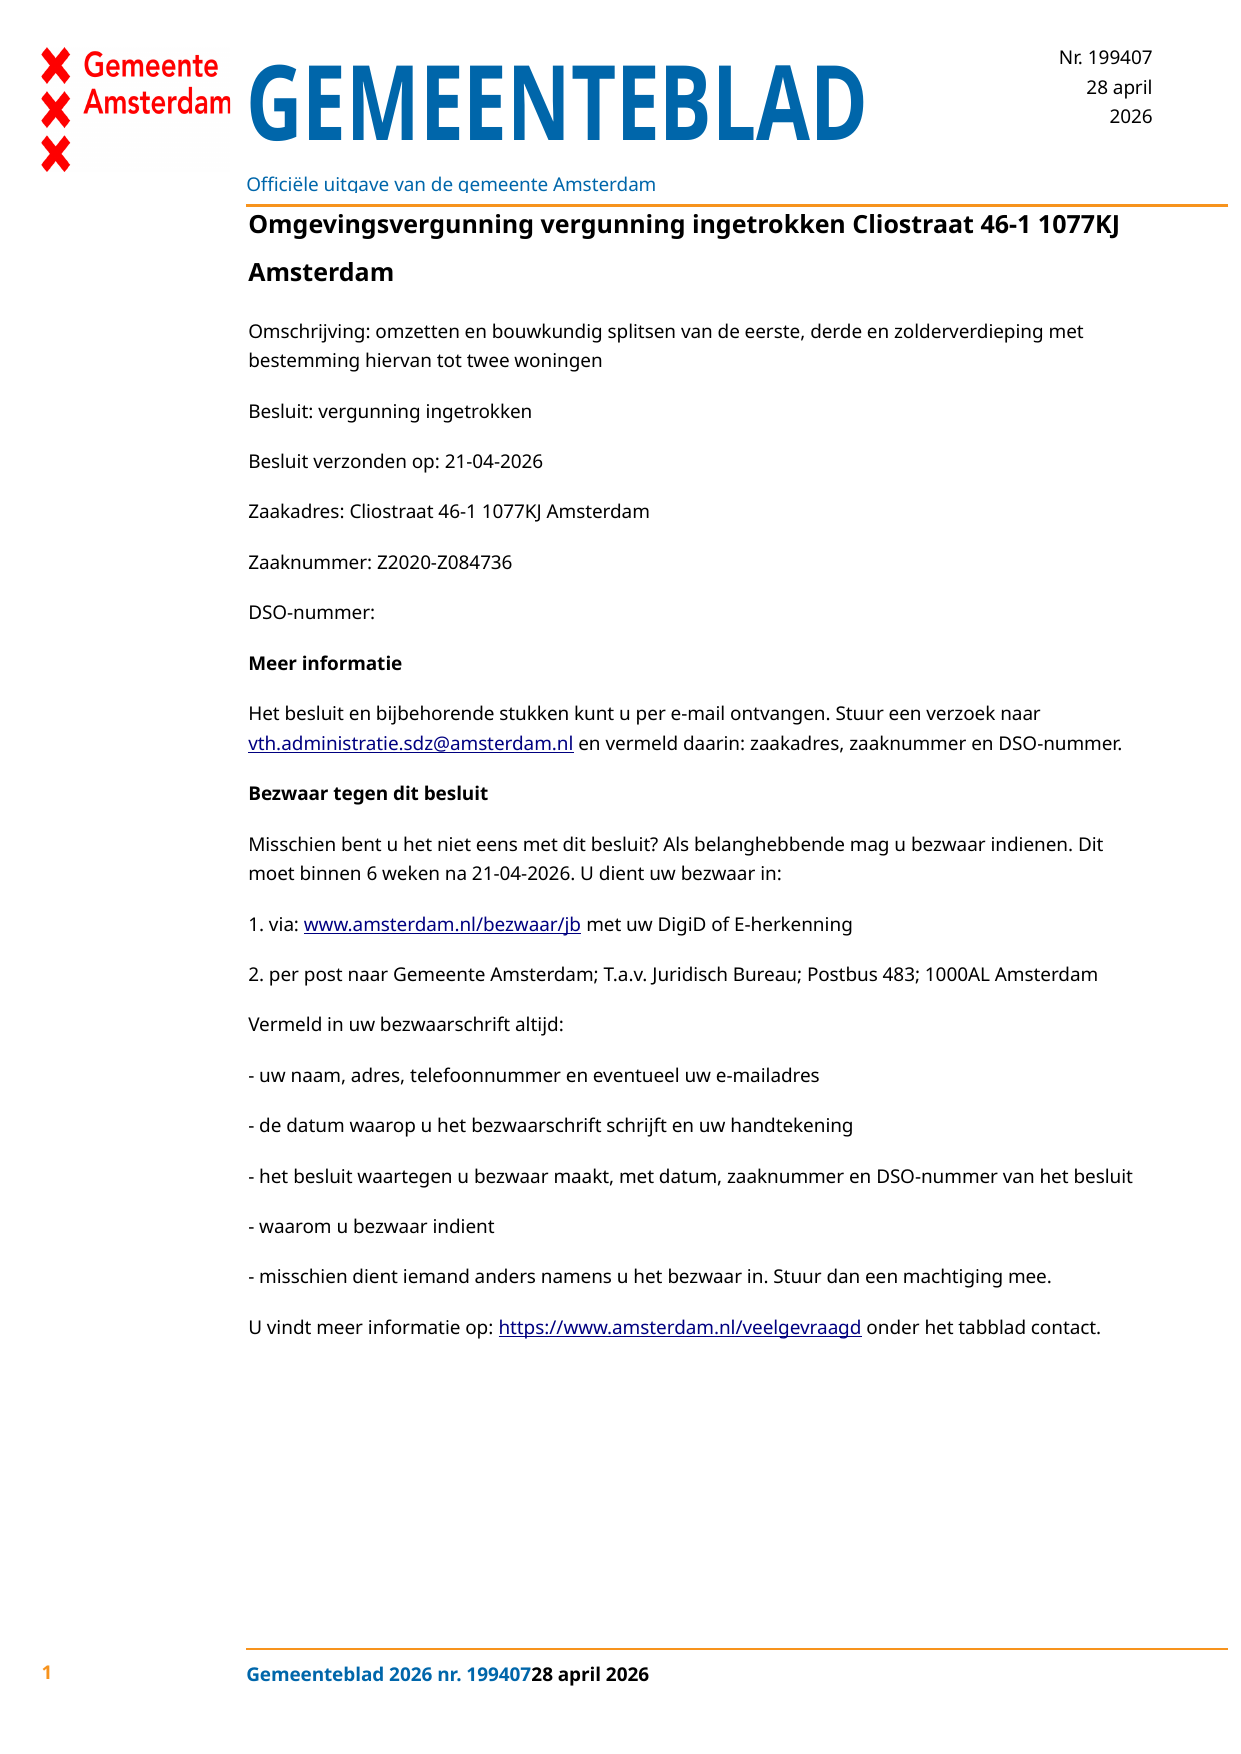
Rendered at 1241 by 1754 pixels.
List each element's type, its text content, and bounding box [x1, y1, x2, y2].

text DSO-nummer: [248, 599, 1152, 625]
text - waarom u bezwaar indient [248, 1213, 1152, 1239]
text Bezwaar tegen dit besluit [248, 780, 1152, 806]
text 2. per post naar Gemeente Amsterdam; T.a.v. Juridisch Bureau; Postbus 483; 1000AL Amsterdam [248, 961, 1152, 987]
text - de datum waarop u het bezwaarschrift schrijft en uw handtekening [248, 1112, 1152, 1138]
text Het besluit en bijbehorende stukken kunt u per e-mail ontvangen. Stuur een verzoek naar vth.administratie.sdz@amsterdam.nl en vermeld daarin: zaakadres, zaaknummer en DSO-nummer. [248, 700, 1152, 756]
text Omgevingsvergunning vergunning ingetrokken Cliostraat 46-1 1077KJ Amsterdam [248, 207, 1152, 288]
text 1. via: www.amsterdam.nl/bezwaar/jb met uw DigiD of E-herkenning [248, 911, 1152, 937]
picture [41, 47, 231, 172]
text - misschien dient iemand anders namens u het bezwaar in. Stuur dan een machtiging mee. [248, 1264, 1152, 1289]
text - uw naam, adres, telefoonnummer en eventueel uw e-mailadres [248, 1062, 1152, 1088]
text Meer informatie [248, 650, 1152, 676]
text U vindt meer informatie op: https://www.amsterdam.nl/veelgevraagd onder het tabblad contact. [248, 1314, 1152, 1340]
text Besluit: vergunning ingetrokken [248, 398, 1152, 424]
text Zaakadres: Cliostraat 46-1 1077KJ Amsterdam [248, 499, 1152, 524]
text Omschrijving: omzetten en bouwkundig splitsen van de eerste, derde en zolderverdieping met bestemming hiervan tot twee woningen [248, 318, 1152, 373]
text Zaaknummer: Z2020-Z084736 [248, 549, 1152, 575]
text Vermeld in uw bezwaarschrift altijd: [248, 1012, 1152, 1037]
text Misschien bent u het niet eens met dit besluit? Als belanghebbende mag u bezwaar indienen. Dit moet binnen 6 weken na 21-04-2026. U dient uw bezwaar in: [248, 831, 1152, 886]
text Besluit verzonden op: 21-04-2026 [248, 448, 1152, 474]
text - het besluit waartegen u bezwaar maakt, met datum, zaaknummer en DSO-nummer van het besluit [248, 1163, 1152, 1189]
